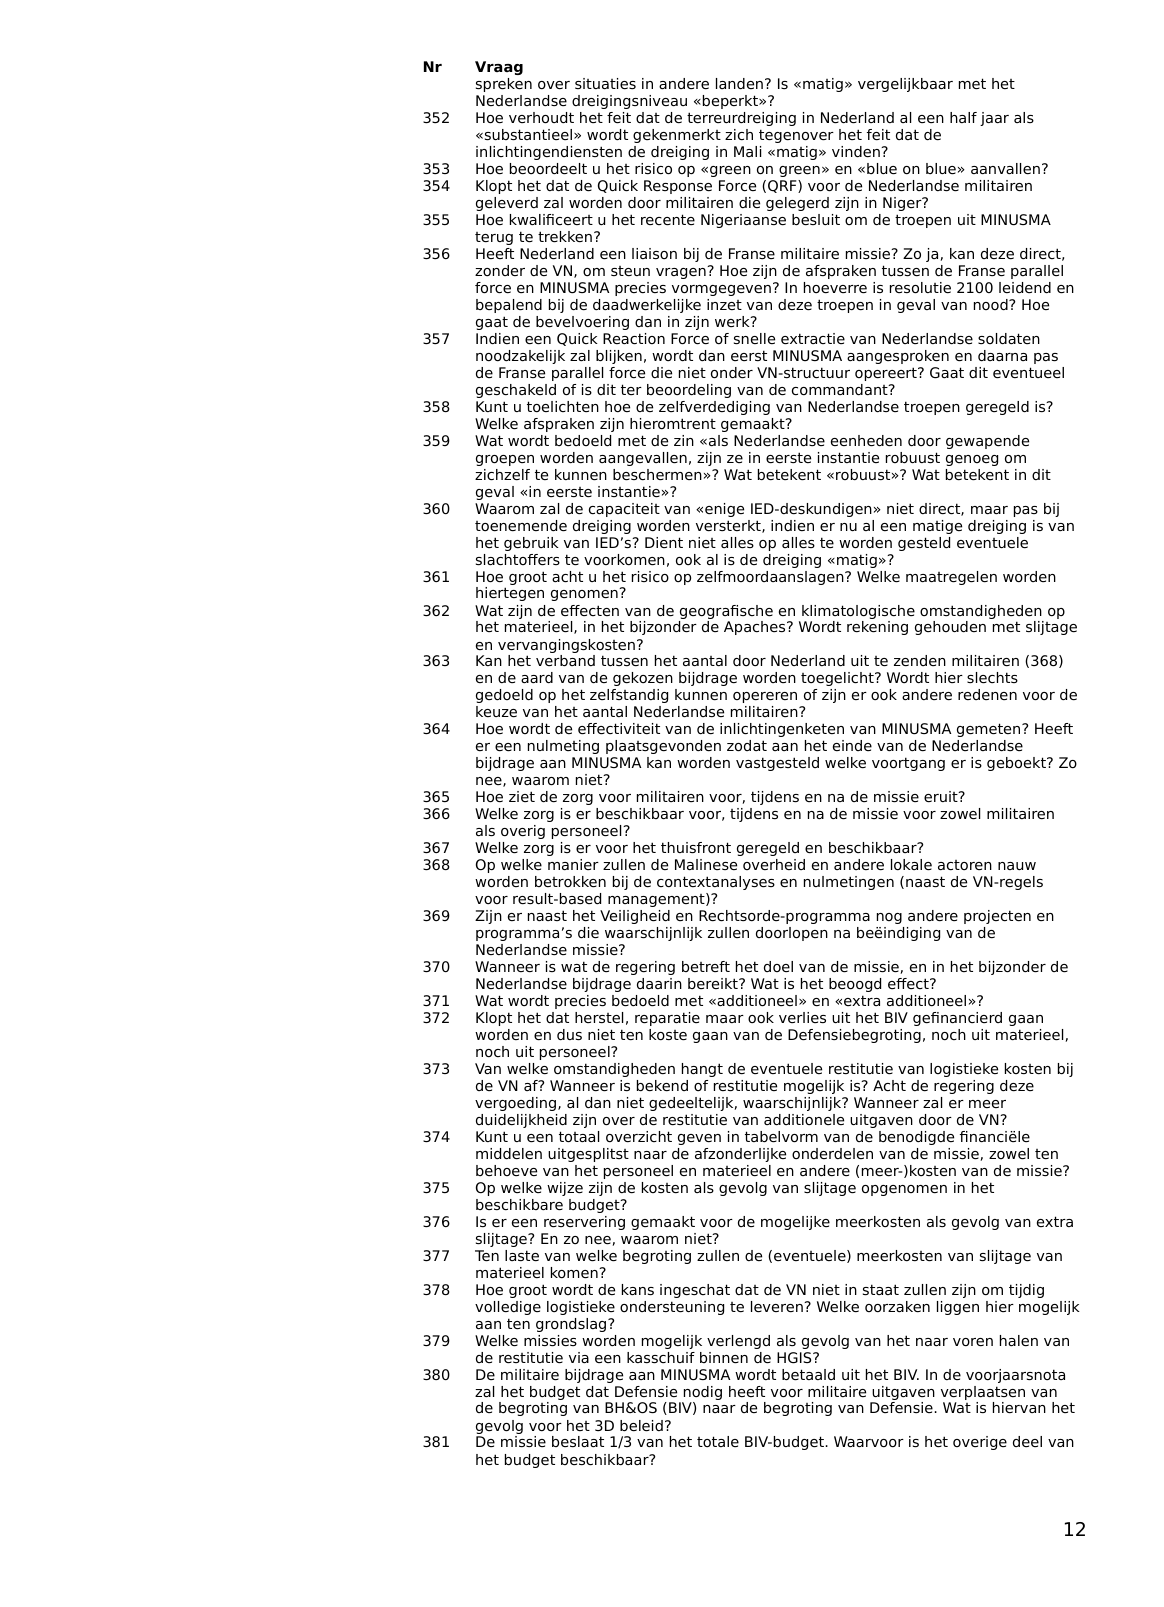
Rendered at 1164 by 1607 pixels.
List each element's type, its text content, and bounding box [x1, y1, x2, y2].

table_cell Hoe groot acht u het risico op zelfmoordaanslagen? Welke maatregelen worden hiertegen genomen? [469, 569, 1087, 602]
table_cell 374 [422, 1129, 469, 1180]
table_cell Indien een Quick Reaction Force of snelle extractie van Nederlandse soldaten noodzakelijk zal blijken, wordt dan eerst MINUSMA aangesproken en daarna pas de Franse parallel force die niet onder VN-structuur opereert? Gaat dit eventueel geschakeld of is dit ter beoordeling van de commandant? [469, 331, 1087, 399]
table_cell Welke zorg is er voor het thuisfront geregeld en beschikbaar? [469, 840, 1087, 857]
table_cell Kunt u een totaal overzicht geven in tabelvorm van de benodigde financiële middelen uitgesplitst naar de afzonderlijke onderdelen van de missie, zowel ten behoeve van het personeel en materieel en andere (meer-)kosten van de missie? [469, 1129, 1087, 1180]
table_cell 353 [422, 161, 469, 178]
table_cell 375 [422, 1180, 469, 1214]
table_cell 381 [422, 1434, 469, 1468]
table_cell 380 [422, 1366, 469, 1434]
table_cell Waarom zal de capaciteit van «enige IED-deskundigen» niet direct, maar pas bij toenemende dreiging worden versterkt, indien er nu al een matige dreiging is van het gebruik van IED’s? Dient niet alles op alles te worden gesteld eventuele slachtoffers te voorkomen, ook al is de dreiging «matig»? [469, 501, 1087, 568]
table_cell 364 [422, 721, 469, 789]
table_cell Wat zijn de effecten van de geografische en klimatologische omstandigheden op het materieel, in het bijzonder de Apaches? Wordt rekening gehouden met slijtage en vervangingskosten? [469, 603, 1087, 653]
table_cell 376 [422, 1214, 469, 1248]
table_cell 365 [422, 789, 469, 806]
table_cell 363 [422, 653, 469, 721]
table_cell 354 [422, 178, 469, 212]
table_cell 371 [422, 993, 469, 1010]
table_cell 378 [422, 1282, 469, 1332]
table_cell Hoe beoordeelt u het risico op «green on green» en «blue on blue» aanvallen? [469, 161, 1087, 178]
table_cell 369 [422, 908, 469, 959]
table_cell Ten laste van welke begroting zullen de (eventuele) meerkosten van slijtage van materieel komen? [469, 1248, 1087, 1282]
table_cell Wat wordt bedoeld met de zin «als Nederlandse eenheden door gewapende groepen worden aangevallen, zijn ze in eerste instantie robuust genoeg om zichzelf te kunnen beschermen»? Wat betekent «robuust»? Wat betekent in dit geval «in eerste instantie»? [469, 433, 1087, 501]
table_cell 370 [422, 959, 469, 993]
table_cell Is er een reservering gemaakt voor de mogelijke meerkosten als gevolg van extra slijtage? En zo nee, waarom niet? [469, 1214, 1087, 1248]
table_cell Zijn er naast het Veiligheid en Rechtsorde-programma nog andere projecten en programma’s die waarschijnlijk zullen doorlopen na beëindiging van de Nederlandse missie? [469, 908, 1087, 959]
table_cell 357 [422, 331, 469, 399]
table_cell 379 [422, 1333, 469, 1366]
table_cell 358 [422, 399, 469, 433]
table_cell Wat wordt precies bedoeld met «additioneel» en «extra additioneel»? [469, 993, 1087, 1010]
table_cell spreken over situaties in andere landen? Is «matig» vergelijkbaar met het Nederlandse dreigingsniveau «beperkt»? [469, 76, 1087, 110]
table_cell De missie beslaat 1/3 van het totale BIV-budget. Waarvoor is het overige deel van het budget beschikbaar? [469, 1434, 1087, 1468]
table_cell Hoe ziet de zorg voor militairen voor, tijdens en na de missie eruit? [469, 789, 1087, 806]
table_cell 372 [422, 1010, 469, 1061]
table_cell Van welke omstandigheden hangt de eventuele restitutie van logistieke kosten bij de VN af? Wanneer is bekend of restitutie mogelijk is? Acht de regering deze vergoeding, al dan niet gedeeltelijk, waarschijnlijk? Wanneer zal er meer duidelijkheid zijn over de restitutie van additionele uitgaven door de VN? [469, 1061, 1087, 1129]
table_cell Kan het verband tussen het aantal door Nederland uit te zenden militairen (368) en de aard van de gekozen bijdrage worden toegelicht? Wordt hier slechts gedoeld op het zelfstandig kunnen opereren of zijn er ook andere redenen voor de keuze van het aantal Nederlandse militairen? [469, 653, 1087, 721]
table_cell Kunt u toelichten hoe de zelfverdediging van Nederlandse troepen geregeld is? Welke afspraken zijn hieromtrent gemaakt? [469, 399, 1087, 433]
table_cell Op welke manier zullen de Malinese overheid en andere lokale actoren nauw worden betrokken bij de contextanalyses en nulmetingen (naast de VN-regels voor result-based management)? [469, 857, 1087, 908]
table_cell 362 [422, 603, 469, 653]
table_cell Hoe wordt de effectiviteit van de inlichtingenketen van MINUSMA gemeten? Heeft er een nulmeting plaatsgevonden zodat aan het einde van de Nederlandse bijdrage aan MINUSMA kan worden vastgesteld welke voortgang er is geboekt? Zo nee, waarom niet? [469, 721, 1087, 789]
table_cell 352 [422, 110, 469, 161]
table_cell Wanneer is wat de regering betreft het doel van de missie, en in het bijzonder de Nederlandse bijdrage daarin bereikt? Wat is het beoogd effect? [469, 959, 1087, 993]
table_cell [422, 76, 469, 110]
table_cell Hoe kwalificeert u het recente Nigeriaanse besluit om de troepen uit MINUSMA terug te trekken? [469, 212, 1087, 246]
table_cell Hoe verhoudt het feit dat de terreurdreiging in Nederland al een half jaar als «substantieel» wordt gekenmerkt zich tegenover het feit dat de inlichtingendiensten de dreiging in Mali «matig» vinden? [469, 110, 1087, 161]
table_cell 360 [422, 501, 469, 568]
table_header Nr [422, 59, 469, 76]
table_header Vraag [469, 59, 1087, 76]
table_cell Hoe groot wordt de kans ingeschat dat de VN niet in staat zullen zijn om tijdig volledige logistieke ondersteuning te leveren? Welke oorzaken liggen hier mogelijk aan ten grondslag? [469, 1282, 1087, 1332]
table_cell 368 [422, 857, 469, 908]
table_cell Welke missies worden mogelijk verlengd als gevolg van het naar voren halen van de restitutie via een kasschuif binnen de HGIS? [469, 1333, 1087, 1366]
table_cell 361 [422, 569, 469, 602]
table_cell De militaire bijdrage aan MINUSMA wordt betaald uit het BIV. In de voorjaarsnota zal het budget dat Defensie nodig heeft voor militaire uitgaven verplaatsen van de begroting van BH&OS (BIV) naar de begroting van Defensie. Wat is hiervan het gevolg voor het 3D beleid? [469, 1366, 1087, 1434]
table_cell 366 [422, 806, 469, 840]
table_cell Op welke wijze zijn de kosten als gevolg van slijtage opgenomen in het beschikbare budget? [469, 1180, 1087, 1214]
table_cell 356 [422, 246, 469, 331]
table_cell 355 [422, 212, 469, 246]
table_cell 367 [422, 840, 469, 857]
table_cell Klopt het dat herstel, reparatie maar ook verlies uit het BIV gefinancierd gaan worden en dus niet ten koste gaan van de Defensiebegroting, noch uit materieel, noch uit personeel? [469, 1010, 1087, 1061]
table_cell 373 [422, 1061, 469, 1129]
table_cell Klopt het dat de Quick Response Force (QRF) voor de Nederlandse militairen geleverd zal worden door militairen die gelegerd zijn in Niger? [469, 178, 1087, 212]
table_cell 377 [422, 1248, 469, 1282]
table_cell Heeft Nederland een liaison bij de Franse militaire missie? Zo ja, kan deze direct, zonder de VN, om steun vragen? Hoe zijn de afspraken tussen de Franse parallel force en MINUSMA precies vormgegeven? In hoeverre is resolutie 2100 leidend en bepalend bij de daadwerkelijke inzet van deze troepen in geval van nood? Hoe gaat de bevelvoering dan in zijn werk? [469, 246, 1087, 331]
table_cell 359 [422, 433, 469, 501]
table_cell Welke zorg is er beschikbaar voor, tijdens en na de missie voor zowel militairen als overig personeel? [469, 806, 1087, 840]
